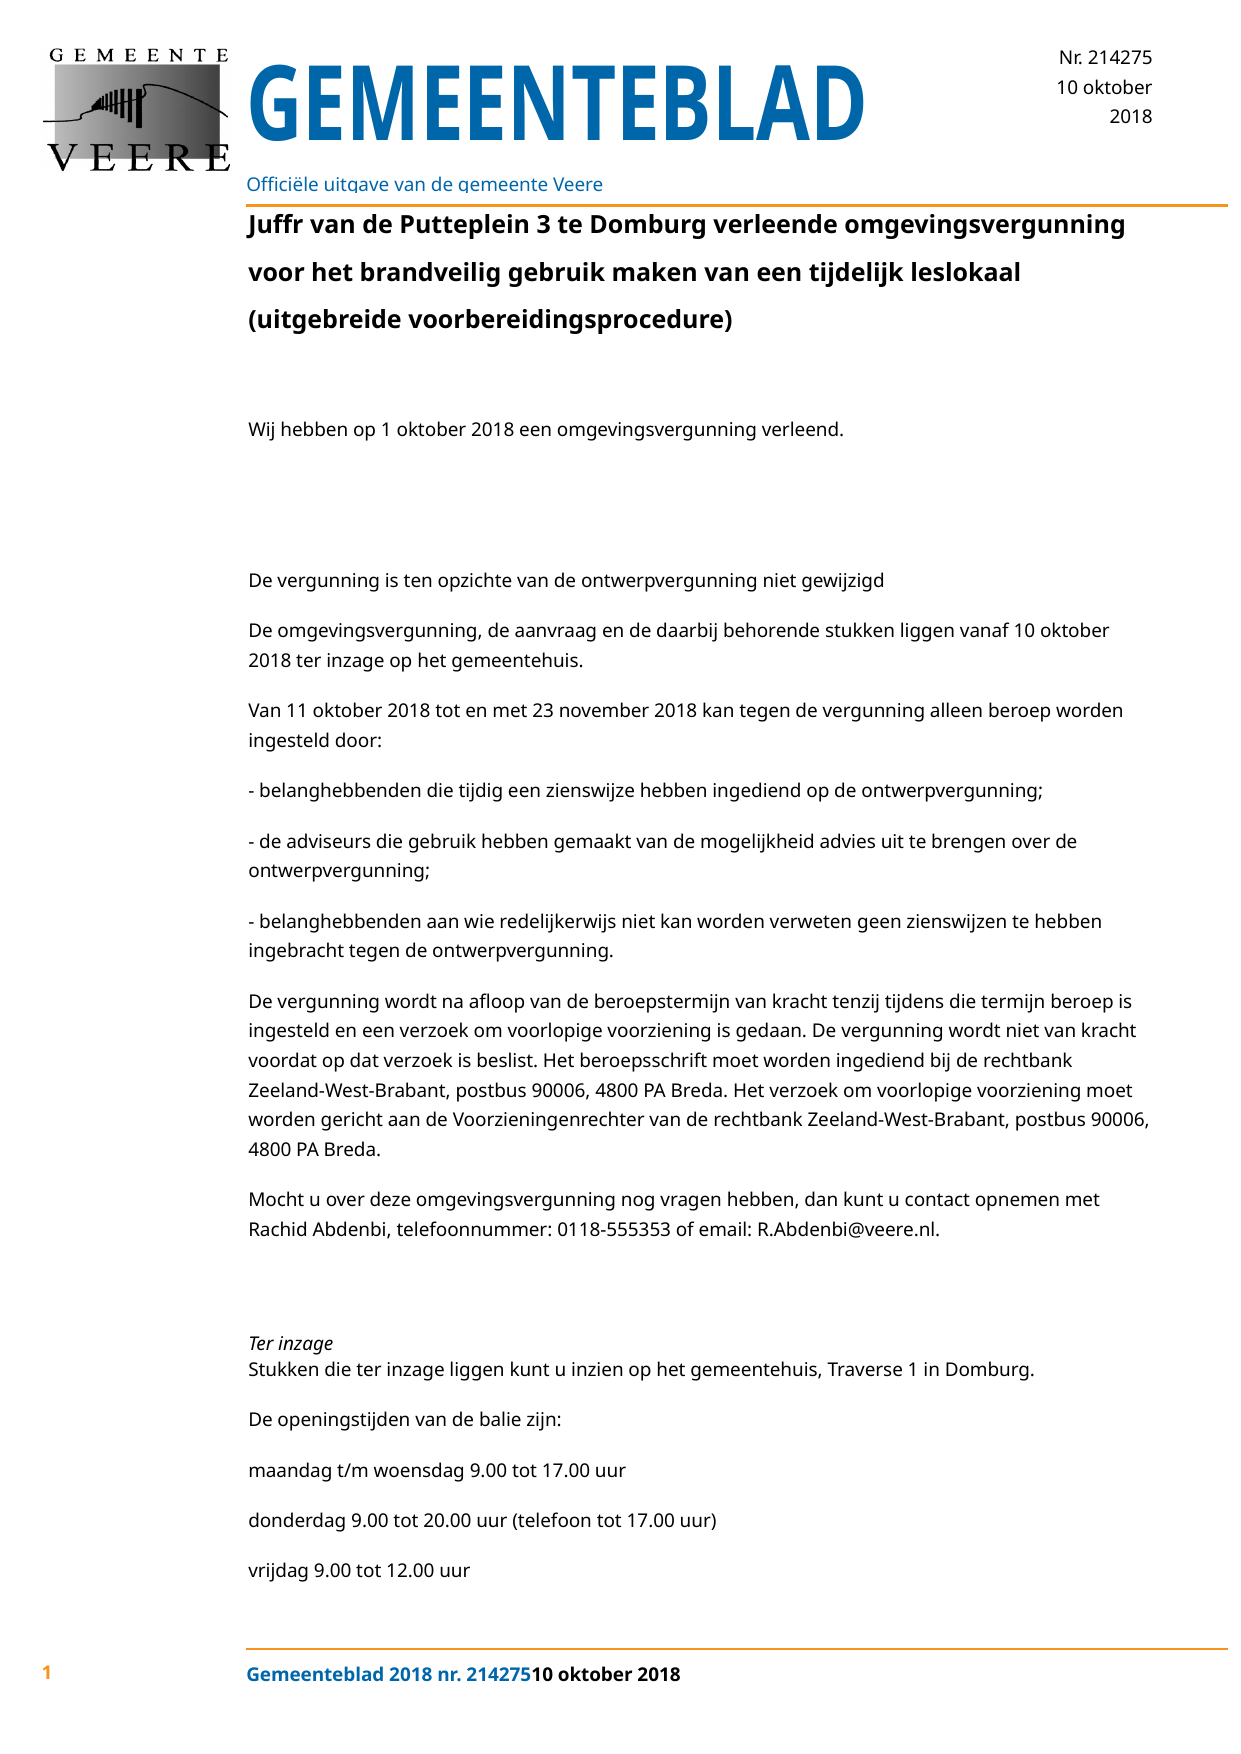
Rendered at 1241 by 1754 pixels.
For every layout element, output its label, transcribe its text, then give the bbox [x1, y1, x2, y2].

text De openingstijden van de balie zijn: [248, 1406, 1152, 1432]
text - belanghebbenden aan wie redelijkerwijs niet kan worden verweten geen zienswijzen te hebben ingebracht tegen de ontwerpvergunning. [248, 908, 1152, 963]
text De vergunning wordt na afloop van de beroepstermijn van kracht tenzij tijdens die termijn beroep is ingesteld en een verzoek om voorlopige voorziening is gedaan. De vergunning wordt niet van kracht voordat op dat verzoek is beslist. Het beroepsschrift moet worden ingediend bij de rechtbank Zeeland-West-Brabant, postbus 90006, 4800 PA Breda. Het verzoek om voorlopige voorziening moet worden gericht aan de Voorzieningenrechter van de rechtbank Zeeland-West-Brabant, postbus 90006, 4800 PA Breda. [248, 988, 1152, 1162]
text Stukken die ter inzage liggen kunt u inzien op het gemeentehuis, Traverse 1 in Domburg. [248, 1356, 1152, 1382]
text Ter inzage [248, 1330, 1152, 1356]
text maandag t/m woensdag 9.00 tot 17.00 uur [248, 1457, 1152, 1483]
text - belanghebbenden die tijdig een zienswijze hebben ingediend op de ontwerpvergunning; [248, 778, 1152, 803]
text De vergunning is ten opzichte van de ontwerpvergunning niet gewijzigd [248, 567, 1152, 593]
text Mocht u over deze omgevingsvergunning nog vragen hebben, dan kunt u contact opnemen met Rachid Abdenbi, telefoonnummer: 0118-555353 of email: R.Abdenbi@veere.nl. [248, 1186, 1152, 1242]
text Van 11 oktober 2018 tot en met 23 november 2018 kan tegen de vergunning alleen beroep worden ingesteld door: [248, 698, 1152, 753]
text Wij hebben op 1 oktober 2018 een omgevingsvergunning verleend. [248, 416, 1152, 442]
text Juffr van de Putteplein 3 te Domburg verleende omgevingsvergunning voor het brandveilig gebruik maken van een tijdelijk leslokaal (uitgebreide voorbereidingsprocedure) [248, 207, 1152, 336]
text donderdag 9.00 tot 20.00 uur (telefoon tot 17.00 uur) [248, 1507, 1152, 1533]
text - de adviseurs die gebruik hebben gemaakt van de mogelijkheid advies uit te brengen over de ontwerpvergunning; [248, 828, 1152, 883]
picture [41, 47, 231, 172]
text De omgevingsvergunning, de aanvraag en de daarbij behorende stukken liggen vanaf 10 oktober 2018 ter inzage op het gemeentehuis. [248, 618, 1152, 673]
text vrijdag 9.00 tot 12.00 uur [248, 1558, 1152, 1583]
